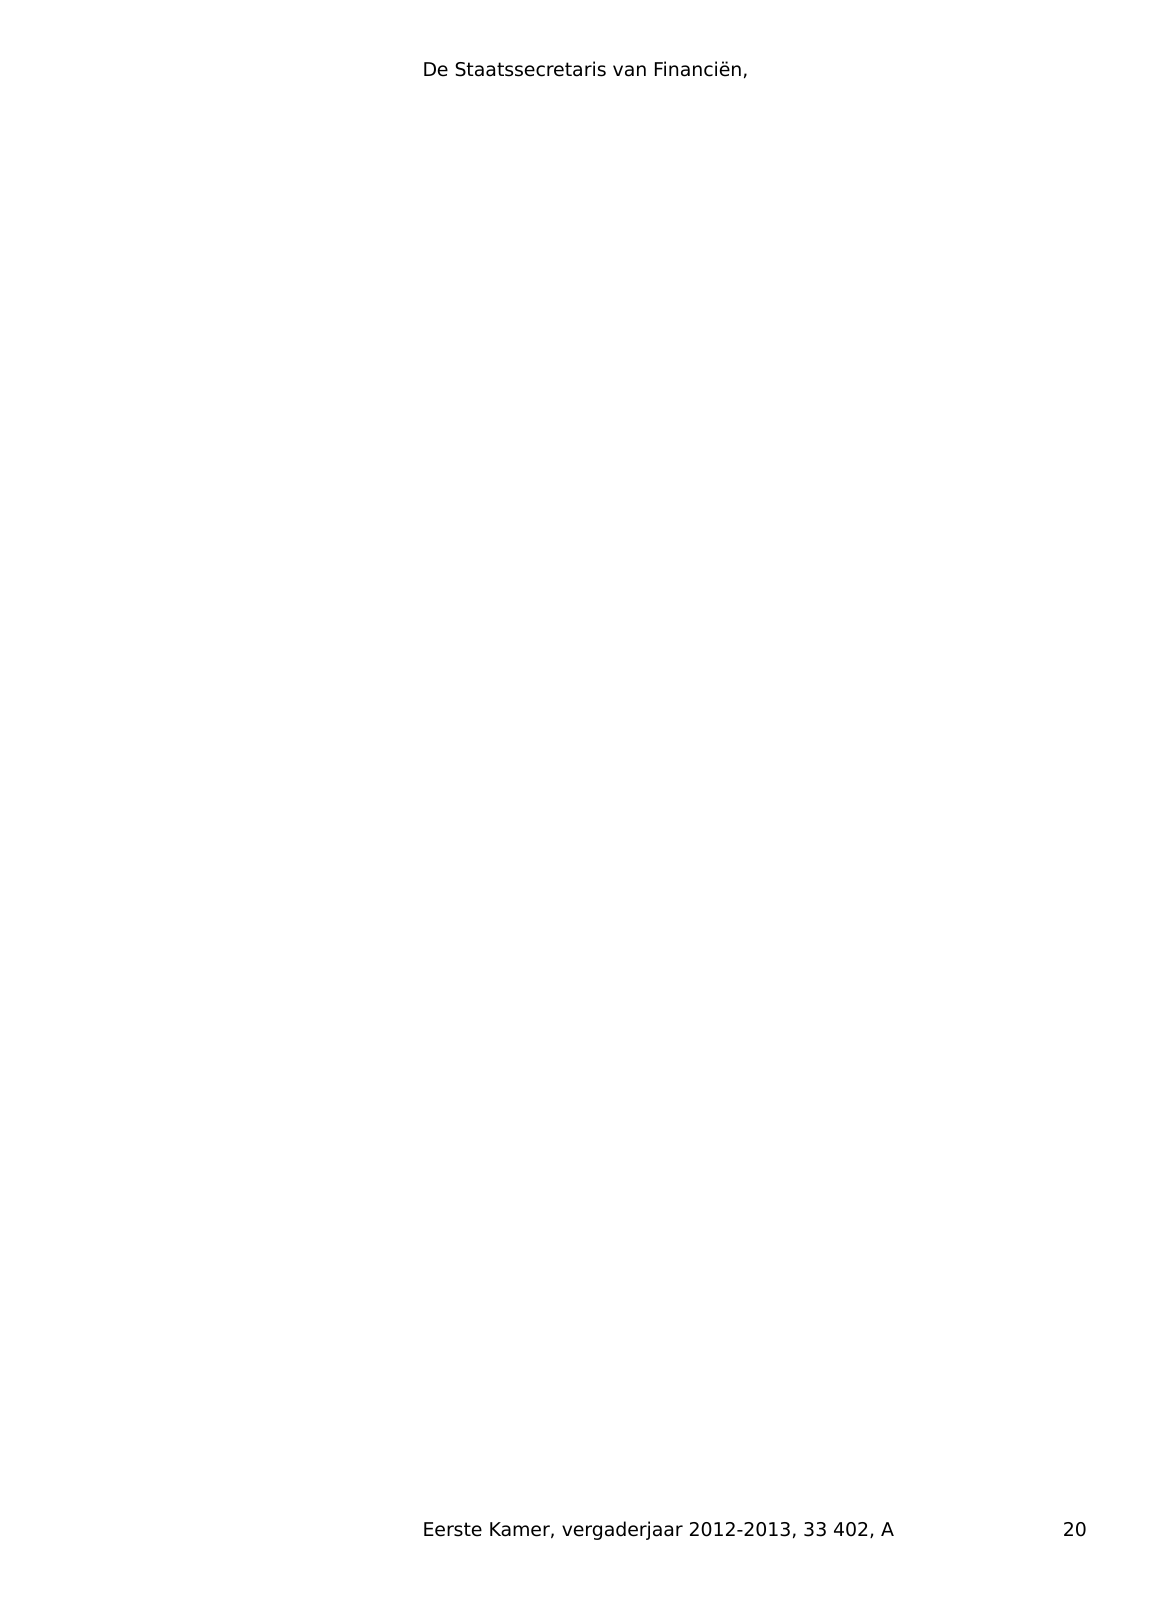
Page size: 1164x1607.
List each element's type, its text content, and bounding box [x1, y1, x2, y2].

text De Staatssecretaris van Financiën, [422, 59, 1087, 81]
